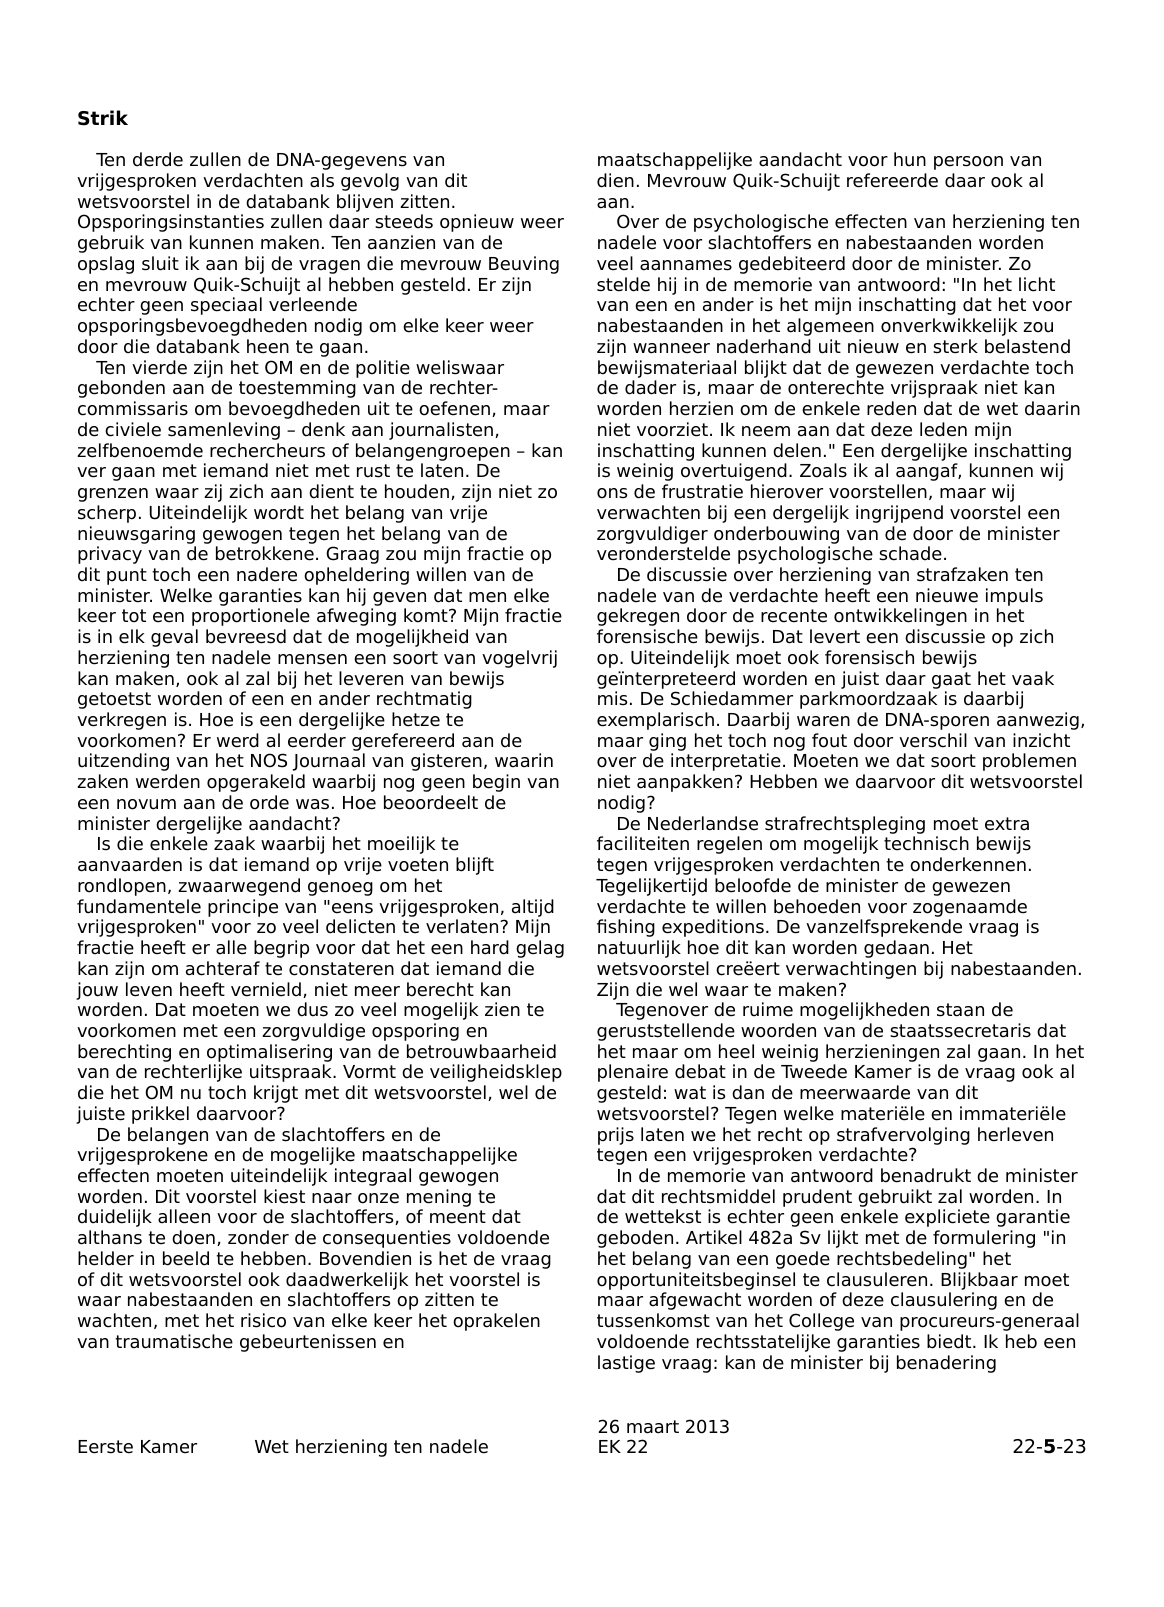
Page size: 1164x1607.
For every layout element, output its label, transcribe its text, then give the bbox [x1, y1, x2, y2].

text Is die enkele zaak waarbij het moeilijk te aanvaarden is dat iemand op vrije voeten blijft rondlopen, zwaarwegend genoeg om het fundamentele principe van "eens vrijgesproken, altijd vrijgesproken" voor zo veel delicten te verlaten? Mijn fractie heeft er alle begrip voor dat het een hard gelag kan zijn om achteraf te constateren dat iemand die jouw leven heeft vernield, niet meer berecht kan worden. Dat moeten we dus zo veel mogelijk zien te voorkomen met een zorgvuldige opsporing en berechting en optimalisering van de betrouwbaarheid van de rechterlijke uitspraak. Vormt de veiligheidsklep die het OM nu toch krijgt met dit wetsvoorstel, wel de juiste prikkel daarvoor? [77, 834, 567, 1124]
text De Nederlandse strafrechtspleging moet extra faciliteiten regelen om mogelijk technisch bewijs tegen vrijgesproken verdachten te onderkennen. Tegelijkertijd beloofde de minister de gewezen verdachte te willen behoeden voor zogenaamde fishing expeditions. De vanzelfsprekende vraag is natuurlijk hoe dit kan worden gedaan. Het wetsvoorstel creëert verwachtingen bij nabestaanden. Zijn die wel waar te maken? [596, 813, 1087, 1000]
text Ten vierde zijn het OM en de politie weliswaar gebonden aan de toestemming van de rechter-commissaris om bevoegdheden uit te oefenen, maar de civiele samenleving – denk aan journalisten, zelfbenoemde rechercheurs of belangengroepen – kan ver gaan met iemand niet met rust te laten. De grenzen waar zij zich aan dient te houden, zijn niet zo scherp. Uiteindelijk wordt het belang van vrije nieuwsgaring gewogen tegen het belang van de privacy van de betrokkene. Graag zou mijn fractie op dit punt toch een nadere opheldering willen van de minister. Welke garanties kan hij geven dat men elke keer tot een proportionele afweging komt? Mijn fractie is in elk geval bevreesd dat de mogelijkheid van herziening ten nadele mensen een soort van vogelvrij kan maken, ook al zal bij het leveren van bewijs getoetst worden of een en ander rechtmatig verkregen is. Hoe is een dergelijke hetze te voorkomen? Er werd al eerder gerefereerd aan de uitzending van het NOS Journaal van gisteren, waarin zaken werden opgerakeld waarbij nog geen begin van een novum aan de orde was. Hoe beoordeelt de minister dergelijke aandacht? [77, 357, 567, 834]
text In de memorie van antwoord benadrukt de minister dat dit rechtsmiddel prudent gebruikt zal worden. In de wettekst is echter geen enkele expliciete garantie geboden. Artikel 482a Sv lijkt met de formulering "in het belang van een goede rechtsbedeling" het opportuniteitsbeginsel te clausuleren. Blijkbaar moet maar afgewacht worden of deze clausulering en de tussenkomst van het College van procureurs-generaal voldoende rechtsstatelijke garanties biedt. Ik heb een lastige vraag: kan de minister bij benadering [596, 1166, 1087, 1373]
text Over de psychologische effecten van herziening ten nadele voor slachtoffers en nabestaanden worden veel aannames gedebiteerd door de minister. Zo stelde hij in de memorie van antwoord: "In het licht van een en ander is het mijn inschatting dat het voor nabestaanden in het algemeen onverkwikkelijk zou zijn wanneer naderhand uit nieuw en sterk belastend bewijsmateriaal blijkt dat de gewezen verdachte toch de dader is, maar de onterechte vrijspraak niet kan worden herzien om de enkele reden dat de wet daarin niet voorziet. Ik neem aan dat deze leden mijn inschatting kunnen delen." Een dergelijke inschatting is weinig overtuigend. Zoals ik al aangaf, kunnen wij ons de frustratie hierover voorstellen, maar wij verwachten bij een dergelijk ingrijpend voorstel een zorgvuldiger onderbouwing van de door de minister veronderstelde psychologische schade. [596, 212, 1087, 565]
text Tegenover de ruime mogelijkheden staan de geruststellende woorden van de staatssecretaris dat het maar om heel weinig herzieningen zal gaan. In het plenaire debat in de Tweede Kamer is de vraag ook al gesteld: wat is dan de meerwaarde van dit wetsvoorstel? Tegen welke materiële en immateriële prijs laten we het recht op strafvervolging herleven tegen een vrijgesproken verdachte? [596, 1000, 1087, 1166]
text De belangen van de slachtoffers en de vrijgesprokene en de mogelijke maatschappelijke effecten moeten uiteindelijk integraal gewogen worden. Dit voorstel kiest naar onze mening te duidelijk alleen voor de slachtoffers, of meent dat althans te doen, zonder de consequenties voldoende helder in beeld te hebben. Bovendien is het de vraag of dit wetsvoorstel ook daadwerkelijk het voorstel is waar nabestaanden en slachtoffers op zitten te wachten, met het risico van elke keer het oprakelen van traumatische gebeurtenissen en [77, 1124, 567, 1352]
text maatschappelijke aandacht voor hun persoon van dien. Mevrouw Quik-Schuijt refereerde daar ook al aan. [596, 150, 1087, 212]
text Ten derde zullen de DNA-gegevens van vrijgesproken verdachten als gevolg van dit wetsvoorstel in de databank blijven zitten. Opsporingsinstanties zullen daar steeds opnieuw weer gebruik van kunnen maken. Ten aanzien van de opslag sluit ik aan bij de vragen die mevrouw Beuving en mevrouw Quik-Schuijt al hebben gesteld. Er zijn echter geen speciaal verleende opsporingsbevoegdheden nodig om elke keer weer door die databank heen te gaan. [77, 150, 567, 357]
text De discussie over herziening van strafzaken ten nadele van de verdachte heeft een nieuwe impuls gekregen door de recente ontwikkelingen in het forensische bewijs. Dat levert een discussie op zich op. Uiteindelijk moet ook forensisch bewijs geïnterpreteerd worden en juist daar gaat het vaak mis. De Schiedammer parkmoordzaak is daarbij exemplarisch. Daarbij waren de DNA-sporen aanwezig, maar ging het toch nog fout door verschil van inzicht over de interpretatie. Moeten we dat soort problemen niet aanpakken? Hebben we daarvoor dit wetsvoorstel nodig? [596, 565, 1087, 813]
